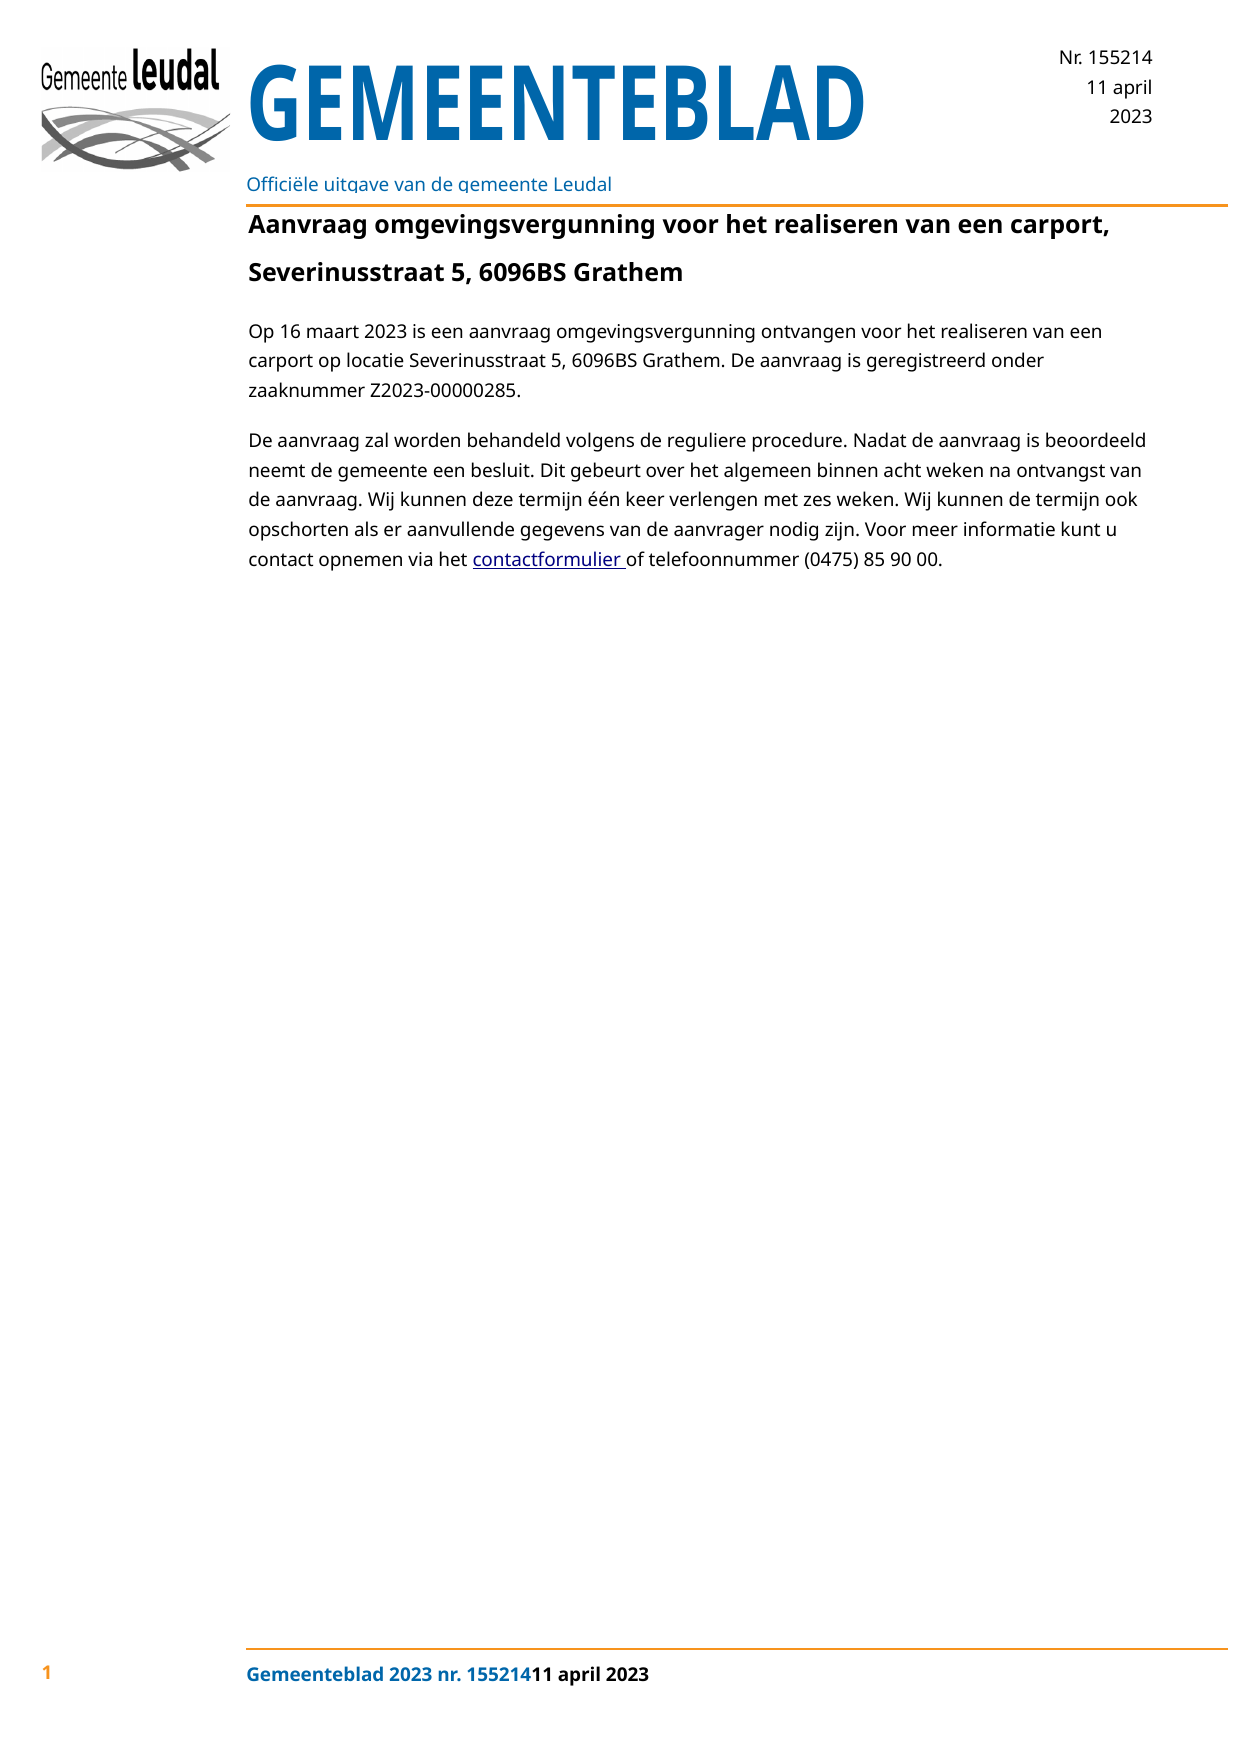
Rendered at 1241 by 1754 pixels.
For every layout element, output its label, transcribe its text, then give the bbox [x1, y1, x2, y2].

text Aanvraag omgevingsvergunning voor het realiseren van een carport, Severinusstraat 5, 6096BS Grathem [248, 207, 1152, 288]
text De aanvraag zal worden behandeld volgens de reguliere procedure. Nadat de aanvraag is beoordeeld neemt de gemeente een besluit. Dit gebeurt over het algemeen binnen acht weken na ontvangst van de aanvraag. Wij kunnen deze termijn één keer verlengen met zes weken. Wij kunnen de termijn ook opschorten als er aanvullende gegevens van de aanvrager nodig zijn. Voor meer informatie kunt u contact opnemen via het contactformulier of telefoonnummer (0475) 85 90 00. [248, 427, 1152, 572]
picture [41, 47, 231, 172]
text Op 16 maart 2023 is een aanvraag omgevingsvergunning ontvangen voor het realiseren van een carport op locatie Severinusstraat 5, 6096BS Grathem. De aanvraag is geregistreerd onder zaaknummer Z2023-00000285. [248, 318, 1152, 403]
